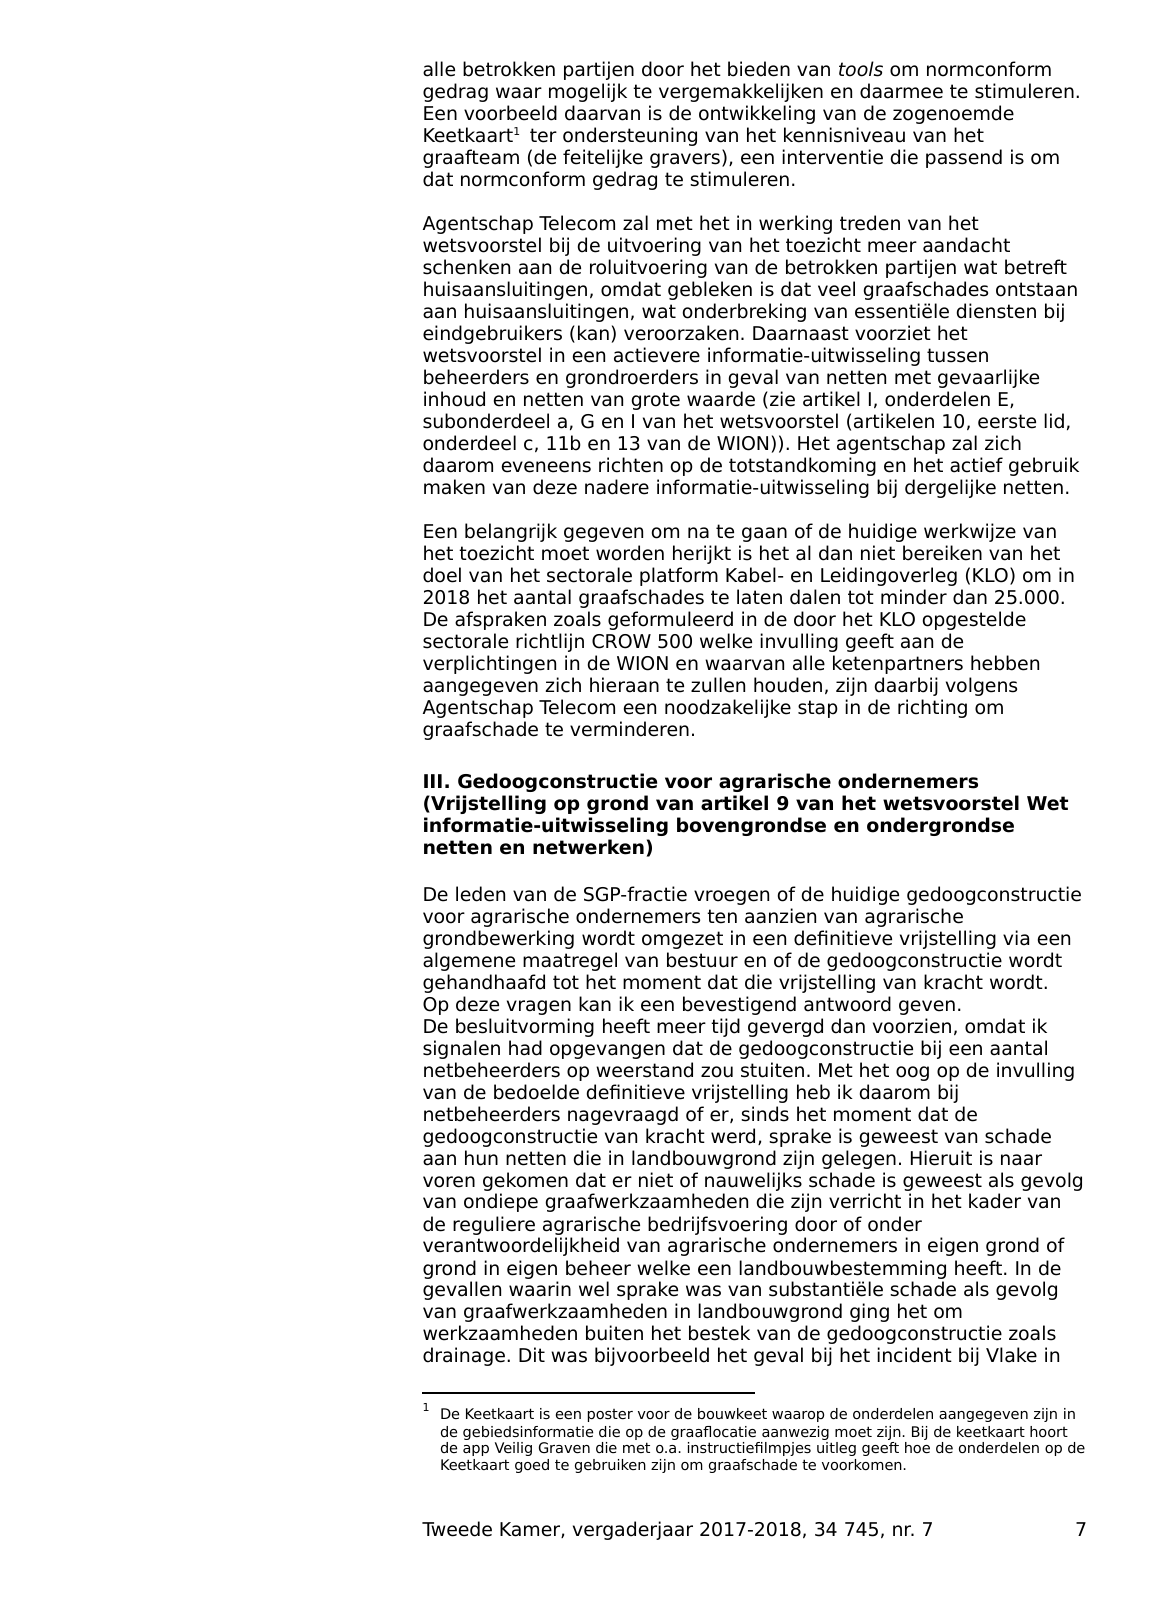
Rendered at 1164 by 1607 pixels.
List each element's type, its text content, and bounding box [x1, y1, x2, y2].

text De Keetkaart is een poster voor de bouwkeet waarop de onderdelen aangegeven zijn in de gebiedsinformatie die op de graaflocatie aanwezig moet zijn. Bij de keetkaart hoort de app Veilig Graven die met o.a. instructiefilmpjes uitleg geeft hoe de onderdelen op de Keetkaart goed te gebruiken zijn om graafschade te voorkomen. [422, 1402, 1087, 1474]
text Agentschap Telecom zal met het in werking treden van het wetsvoorstel bij de uitvoering van het toezicht meer aandacht schenken aan de roluitvoering van de betrokken partijen wat betreft huisaansluitingen, omdat gebleken is dat veel graafschades ontstaan aan huisaansluitingen, wat onderbreking van essentiële diensten bij eindgebruikers (kan) veroorzaken. Daarnaast voorziet het wetsvoorstel in een actievere informatie-uitwisseling tussen beheerders en grondroerders in geval van netten met gevaarlijke inhoud en netten van grote waarde (zie artikel I, onderdelen E, subonderdeel a, G en I van het wetsvoorstel (artikelen 10, eerste lid, onderdeel c, 11b en 13 van de WION)). Het agentschap zal zich daarom eveneens richten op de totstandkoming en het actief gebruik maken van deze nadere informatie-uitwisseling bij dergelijke netten. [422, 213, 1087, 499]
text alle betrokken partijen door het bieden van tools om normconform gedrag waar mogelijk te vergemakkelijken en daarmee te stimuleren. Een voorbeeld daarvan is de ontwikkeling van de zogenoemde Keetkaart ter ondersteuning van het kennisniveau van het graafteam (de feitelijke gravers), een interventie die passend is om dat normconform gedrag te stimuleren. [422, 59, 1087, 191]
text De leden van de SGP-fractie vroegen of de huidige gedoogconstructie voor agrarische ondernemers ten aanzien van agrarische grondbewerking wordt omgezet in een definitieve vrijstelling via een algemene maatregel van bestuur en of de gedoogconstructie wordt gehandhaafd tot het moment dat die vrijstelling van kracht wordt. [422, 884, 1087, 994]
text De besluitvorming heeft meer tijd gevergd dan voorzien, omdat ik signalen had opgevangen dat de gedoogconstructie bij een aantal netbeheerders op weerstand zou stuiten. Met het oog op de invulling van de bedoelde definitieve vrijstelling heb ik daarom bij netbeheerders nagevraagd of er, sinds het moment dat de gedoogconstructie van kracht werd, sprake is geweest van schade aan hun netten die in landbouwgrond zijn gelegen. Hieruit is naar voren gekomen dat er niet of nauwelijks schade is geweest als gevolg van ondiepe graafwerkzaamheden die zijn verricht in het kader van de reguliere agrarische bedrijfsvoering door of onder verantwoordelijkheid van agrarische ondernemers in eigen grond of grond in eigen beheer welke een landbouwbestemming heeft. In de gevallen waarin wel sprake was van substantiële schade als gevolg van graafwerkzaamheden in landbouwgrond ging het om werkzaamheden buiten het bestek van de gedoogconstructie zoals drainage. Dit was bijvoorbeeld het geval bij het incident bij Vlake in [422, 1016, 1087, 1367]
subtitle III. Gedoogconstructie voor agrarische ondernemers (Vrijstelling op grond van artikel 9 van het wetsvoorstel Wet informatie-uitwisseling bovengrondse en ondergrondse netten en netwerken) [422, 771, 1087, 859]
text Op deze vragen kan ik een bevestigend antwoord geven. [422, 994, 1087, 1016]
text Een belangrijk gegeven om na te gaan of de huidige werkwijze van het toezicht moet worden herijkt is het al dan niet bereiken van het doel van het sectorale platform Kabel- en Leidingoverleg (KLO) om in 2018 het aantal graafschades te laten dalen tot minder dan 25.000. De afspraken zoals geformuleerd in de door het KLO opgestelde sectorale richtlijn CROW 500 welke invulling geeft aan de verplichtingen in de WION en waarvan alle ketenpartners hebben aangegeven zich hieraan te zullen houden, zijn daarbij volgens Agentschap Telecom een noodzakelijke stap in de richting om graafschade te verminderen. [422, 521, 1087, 741]
